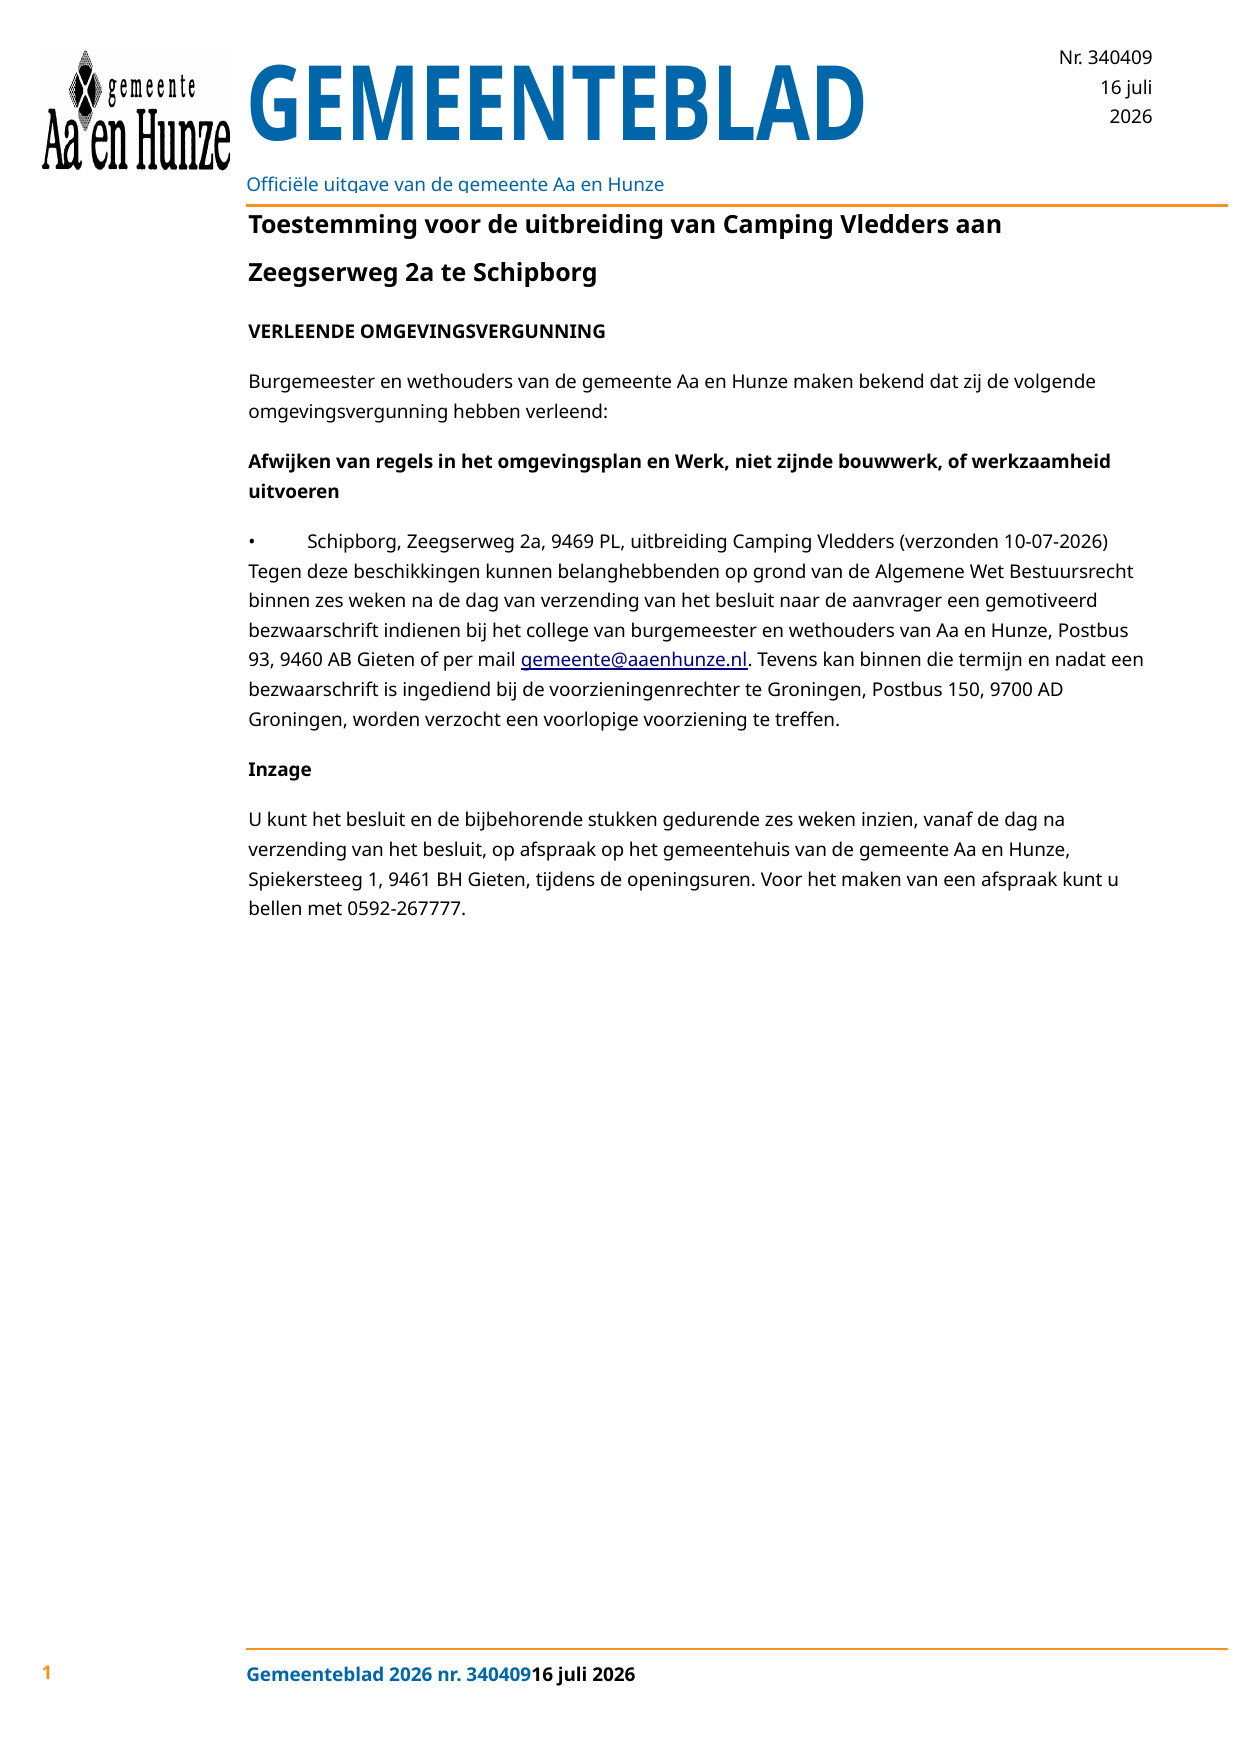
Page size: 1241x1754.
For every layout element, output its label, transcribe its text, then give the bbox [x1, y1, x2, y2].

list Schipborg, Zeegserweg 2a, 9469 PL, uitbreiding Camping Vledders (verzonden 10-07-2026) [248, 528, 1152, 554]
text Toestemming voor de uitbreiding van Camping Vledders aan Zeegserweg 2a te Schipborg [248, 207, 1152, 288]
picture [41, 47, 231, 172]
text Tegen deze beschikkingen kunnen belanghebbenden op grond van de Algemene Wet Bestuursrecht binnen zes weken na de dag van verzending van het besluit naar de aanvrager een gemotiveerd bezwaarschrift indienen bij het college van burgemeester en wethouders van Aa en Hunze, Postbus 93, 9460 AB Gieten of per mail gemeente@aaenhunze.nl. Tevens kan binnen die termijn en nadat een bezwaarschrift is ingediend bij de voorzieningenrechter te Groningen, Postbus 150, 9700 AD Groningen, worden verzocht een voorlopige voorziening te treffen. [248, 558, 1152, 732]
text VERLEENDE OMGEVINGSVERGUNNING [248, 318, 1152, 344]
text U kunt het besluit en de bijbehorende stukken gedurende zes weken inzien, vanaf de dag na verzending van het besluit, op afspraak op het gemeentehuis van de gemeente Aa en Hunze, Spiekersteeg 1, 9461 BH Gieten, tijdens de openingsuren. Voor het maken van een afspraak kunt u bellen met 0592-267777. [248, 807, 1152, 921]
text Burgemeester en wethouders van de gemeente Aa en Hunze maken bekend dat zij de volgende omgevingsvergunning hebben verleend: [248, 368, 1152, 424]
text Afwijken van regels in het omgevingsplan en Werk, niet zijnde bouwwerk, of werkzaamheid uitvoeren [248, 448, 1152, 504]
text Inzage [248, 756, 1152, 782]
